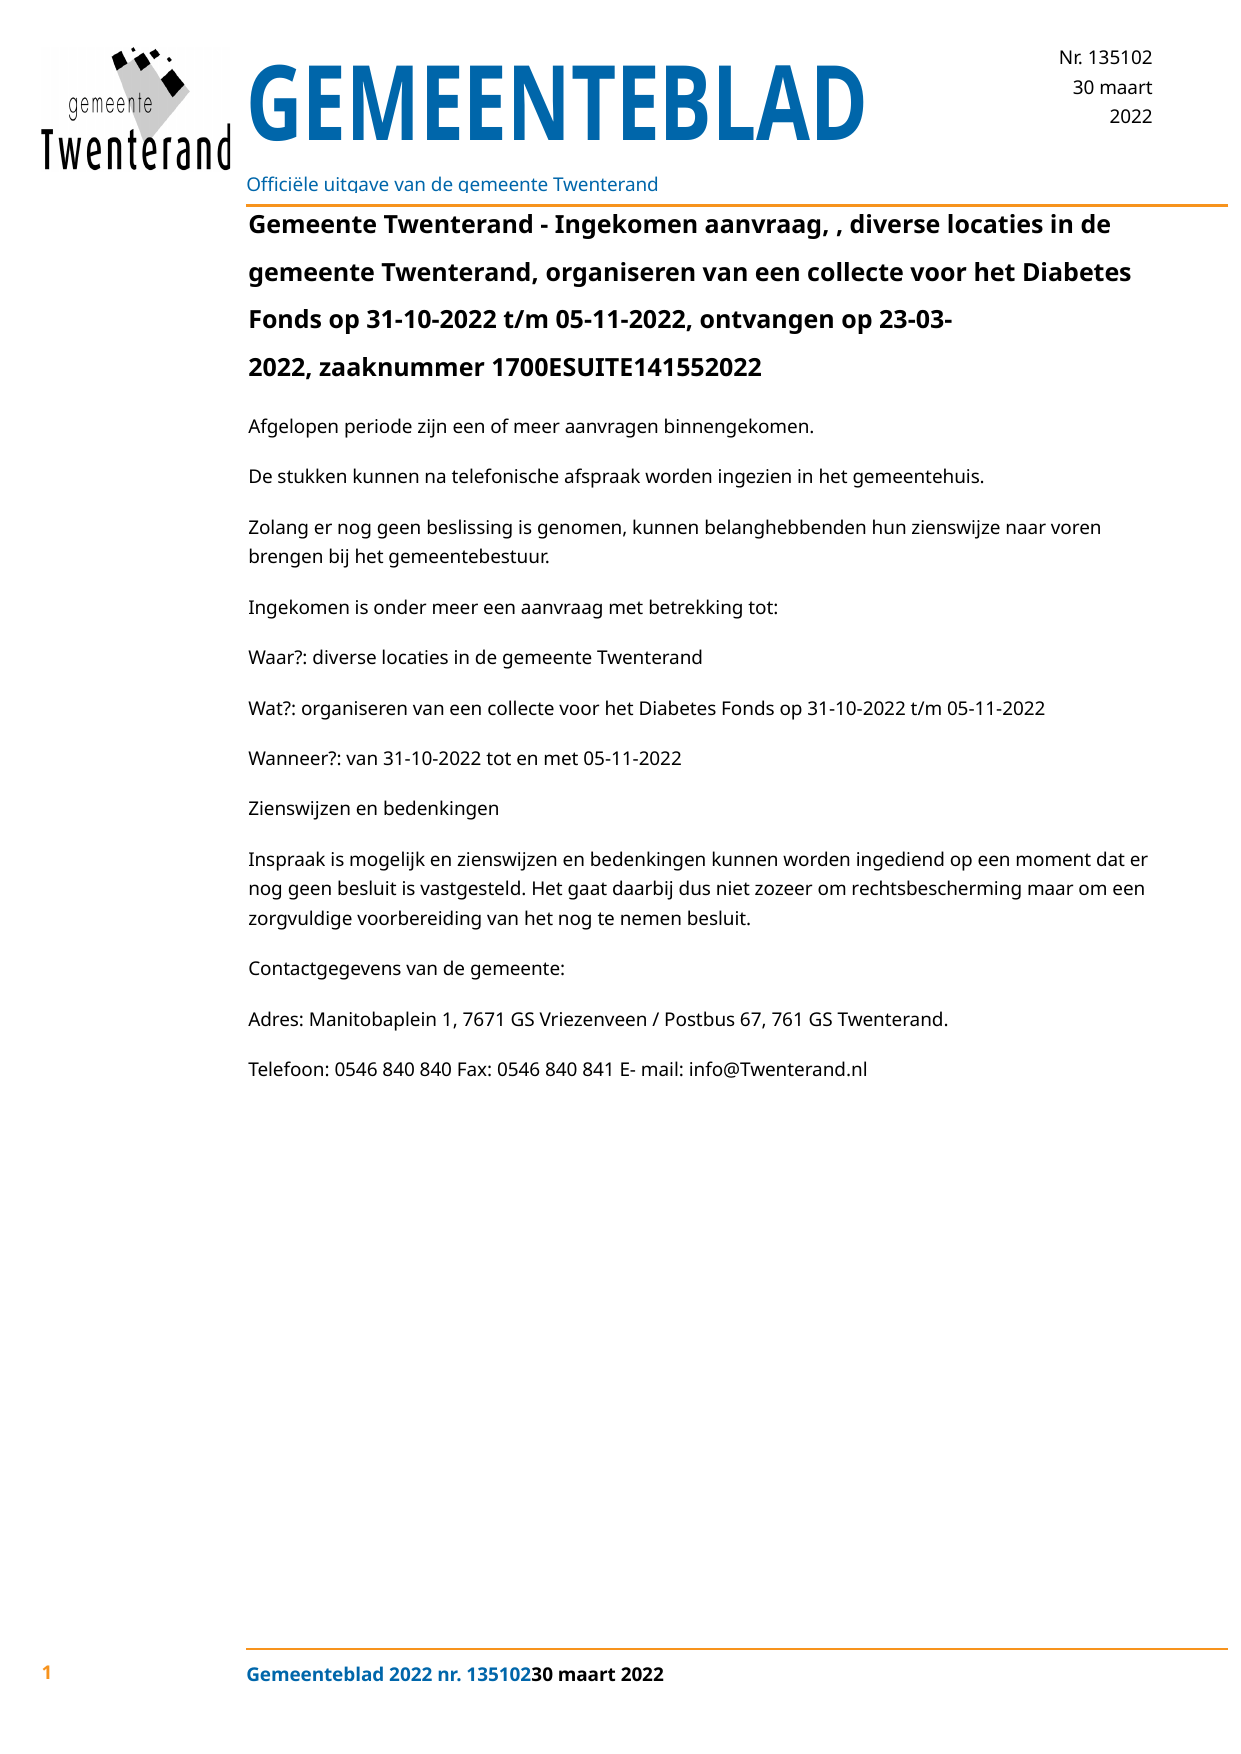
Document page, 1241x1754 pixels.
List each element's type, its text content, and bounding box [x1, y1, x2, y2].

text Zienswijzen en bedenkingen [248, 796, 1152, 821]
text Zolang er nog geen beslissing is genomen, kunnen belanghebbenden hun zienswijze naar voren brengen bij het gemeentebestuur. [248, 514, 1152, 569]
text Inspraak is mogelijk en zienswijzen en bedenkingen kunnen worden ingediend op een moment dat er nog geen besluit is vastgesteld. Het gaat daarbij dus niet zozeer om rechtsbescherming maar om een zorgvuldige voorbereiding van het nog te nemen besluit. [248, 846, 1152, 931]
text Waar?: diverse locaties in de gemeente Twenterand [248, 644, 1152, 670]
text Gemeente Twenterand - Ingekomen aanvraag, , diverse locaties in de gemeente Twenterand, organiseren van een collecte voor het Diabetes Fonds op 31-10-2022 t/m 05-11-2022, ontvangen op 23-03-2022, zaaknummer 1700ESUITE141552022 [248, 207, 1152, 384]
picture [41, 47, 231, 172]
text Adres: Manitobaplein 1, 7671 GS Vriezenveen / Postbus 67, 761 GS Twenterand. [248, 1006, 1152, 1032]
text Ingekomen is onder meer een aanvraag met betrekking tot: [248, 594, 1152, 620]
text Telefoon: 0546 840 840 Fax: 0546 840 841 E- mail: info@Twenterand.nl [248, 1056, 1152, 1082]
text Wat?: organiseren van een collecte voor het Diabetes Fonds op 31-10-2022 t/m 05-11-2022 [248, 695, 1152, 721]
text De stukken kunnen na telefonische afspraak worden ingezien in het gemeentehuis. [248, 463, 1152, 489]
text Contactgegevens van de gemeente: [248, 956, 1152, 981]
text Wanneer?: van 31-10-2022 tot en met 05-11-2022 [248, 745, 1152, 771]
text Afgelopen periode zijn een of meer aanvragen binnengekomen. [248, 413, 1152, 439]
